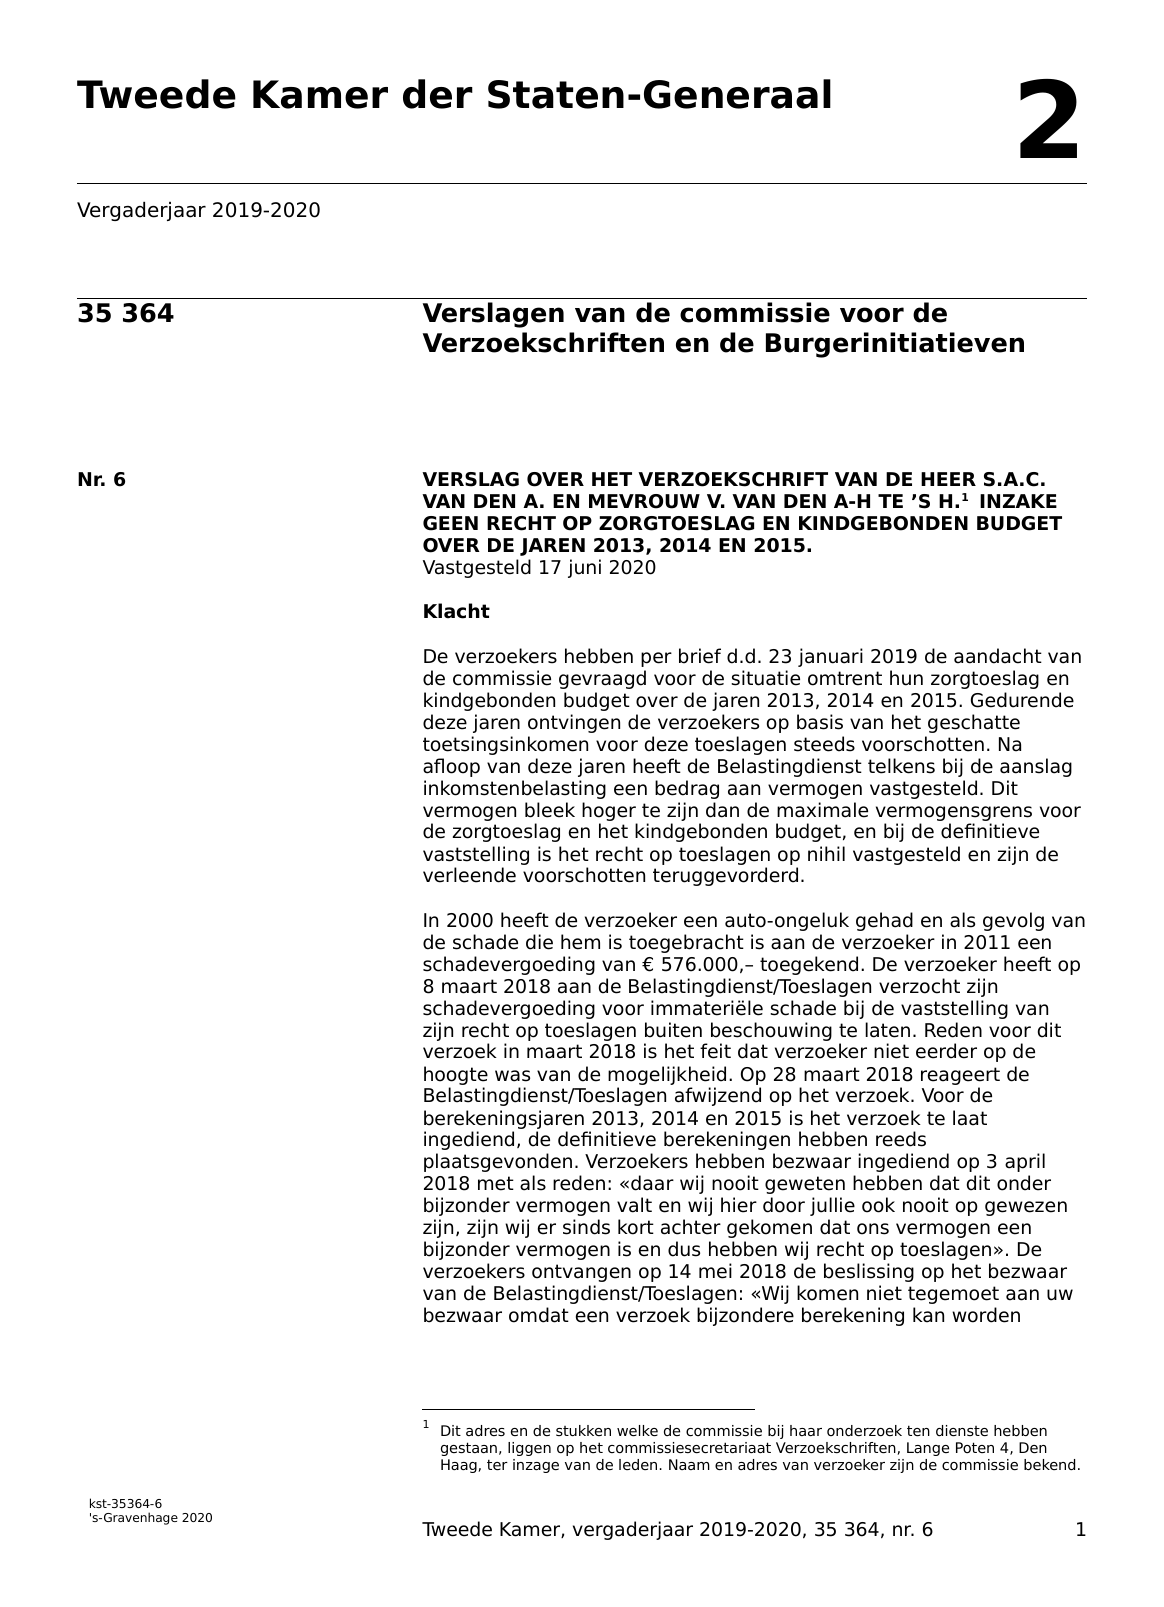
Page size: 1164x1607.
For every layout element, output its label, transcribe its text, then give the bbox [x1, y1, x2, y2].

subtitle Klacht [422, 601, 1087, 623]
text Dit adres en de stukken welke de commissie bij haar onderzoek ten dienste hebben gestaan, liggen op het commissiesecretariaat Verzoekschriften, Lange Poten 4, Den Haag, ter inzage van de leden. Naam en adres van verzoeker zijn de commissie bekend. [422, 1418, 1087, 1474]
table_cell Vergaderjaar 2019-2020 [77, 184, 1087, 298]
subtitle Nr. 6 VERSLAG OVER HET VERZOEKSCHRIFT VAN DE HEER S.A.C. VAN DEN A. EN MEVROUW V. VAN DEN A-H TE ’S H. INZAKE GEEN RECHT OP ZORGTOESLAG EN KINDGEBONDEN BUDGET OVER DE JAREN 2013, 2014 EN 2015. [77, 469, 1087, 557]
table_header Tweede Kamer der Staten-Generaal [77, 59, 886, 183]
text kst-35364-6 [88, 1497, 323, 1511]
text De verzoekers hebben per brief d.d. 23 januari 2019 de aandacht van de commissie gevraagd voor de situatie omtrent hun zorgtoeslag en kindgebonden budget over de jaren 2013, 2014 en 2015. Gedurende deze jaren ontvingen de verzoekers op basis van het geschatte toetsingsinkomen voor deze toeslagen steeds voorschotten. Na afloop van deze jaren heeft de Belastingdienst telkens bij de aanslag inkomstenbelasting een bedrag aan vermogen vastgesteld. Dit vermogen bleek hoger te zijn dan de maximale vermogensgrens voor de zorgtoeslag en het kindgebonden budget, en bij de definitieve vaststelling is het recht op toeslagen op nihil vastgesteld en zijn de verleende voorschotten teruggevorderd. [422, 646, 1087, 887]
text In 2000 heeft de verzoeker een auto-ongeluk gehad en als gevolg van de schade die hem is toegebracht is aan de verzoeker in 2011 een schadevergoeding van € 576.000,– toegekend. De verzoeker heeft op 8 maart 2018 aan de Belastingdienst/Toeslagen verzocht zijn schadevergoeding voor immateriële schade bij de vaststelling van zijn recht op toeslagen buiten beschouwing te laten. Reden voor dit verzoek in maart 2018 is het feit dat verzoeker niet eerder op de hoogte was van de mogelijkheid. Op 28 maart 2018 reageert de Belastingdienst/Toeslagen afwijzend op het verzoek. Voor de berekeningsjaren 2013, 2014 en 2015 is het verzoek te laat ingediend, de definitieve berekeningen hebben reeds plaatsgevonden. Verzoekers hebben bezwaar ingediend op 3 april 2018 met als reden: «daar wij nooit geweten hebben dat dit onder bijzonder vermogen valt en wij hier door jullie ook nooit op gewezen zijn, zijn wij er sinds kort achter gekomen dat ons vermogen een bijzonder vermogen is en dus hebben wij recht op toeslagen». De verzoekers ontvangen op 14 mei 2018 de beslissing op het bezwaar van de Belastingdienst/Toeslagen: «Wij komen niet tegemoet aan uw bezwaar omdat een verzoek bijzondere berekening kan worden [422, 909, 1087, 1327]
subtitle 35 364 Verslagen van de commissie voor de Verzoekschriften en de Burgerinitiatieven [77, 299, 1087, 358]
text Vastgesteld 17 juni 2020 [422, 557, 1087, 579]
table_header 2 [886, 59, 1087, 183]
text 's-Gravenhage 2020 [88, 1511, 323, 1525]
